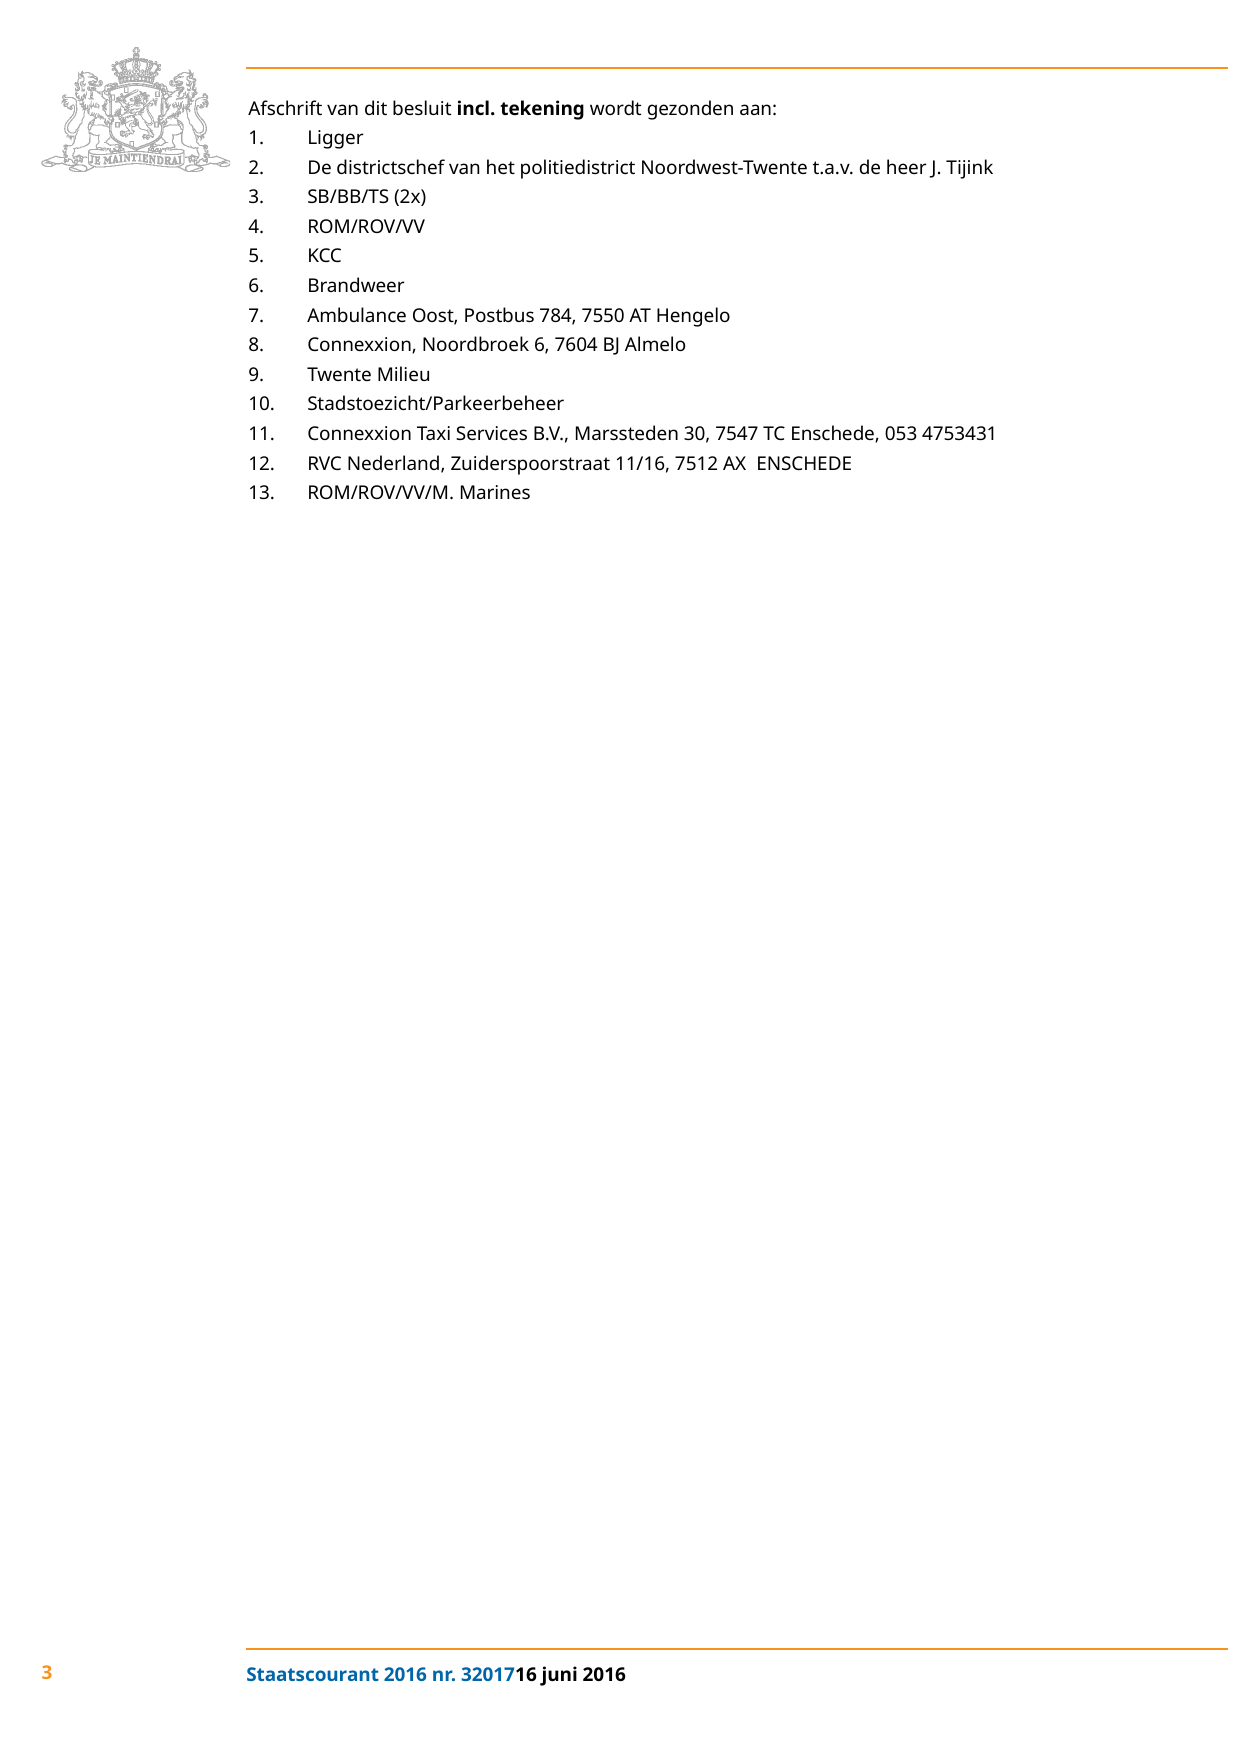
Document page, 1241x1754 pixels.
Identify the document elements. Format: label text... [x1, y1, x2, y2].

list Connexxion, Noordbroek 6, 7604 BJ Almelo [248, 331, 1152, 357]
text Afschrift van dit besluit incl. tekening wordt gezonden aan: [248, 95, 1152, 121]
list Ligger [248, 124, 1152, 150]
list Twente Milieu [248, 361, 1152, 387]
list KCC [248, 243, 1152, 268]
list ROM/ROV/VV [248, 213, 1152, 239]
list ROM/ROV/VV/M. Marines [248, 479, 1152, 505]
list SB/BB/TS (2x) [248, 183, 1152, 209]
list RVC Nederland, Zuiderspoorstraat 11/16, 7512 AX ENSCHEDE [248, 450, 1152, 476]
list Brandweer [248, 272, 1152, 298]
list De districtschef van het politiedistrict Noordwest-Twente t.a.v. de heer J. Tijink [248, 154, 1152, 180]
list Connexxion Taxi Services B.V., Marssteden 30, 7547 TC Enschede, 053 4753431 [248, 420, 1152, 446]
list Stadstoezicht/Parkeerbeheer [248, 391, 1152, 416]
list Ambulance Oost, Postbus 784, 7550 AT Hengelo [248, 302, 1152, 328]
picture [41, 47, 231, 172]
